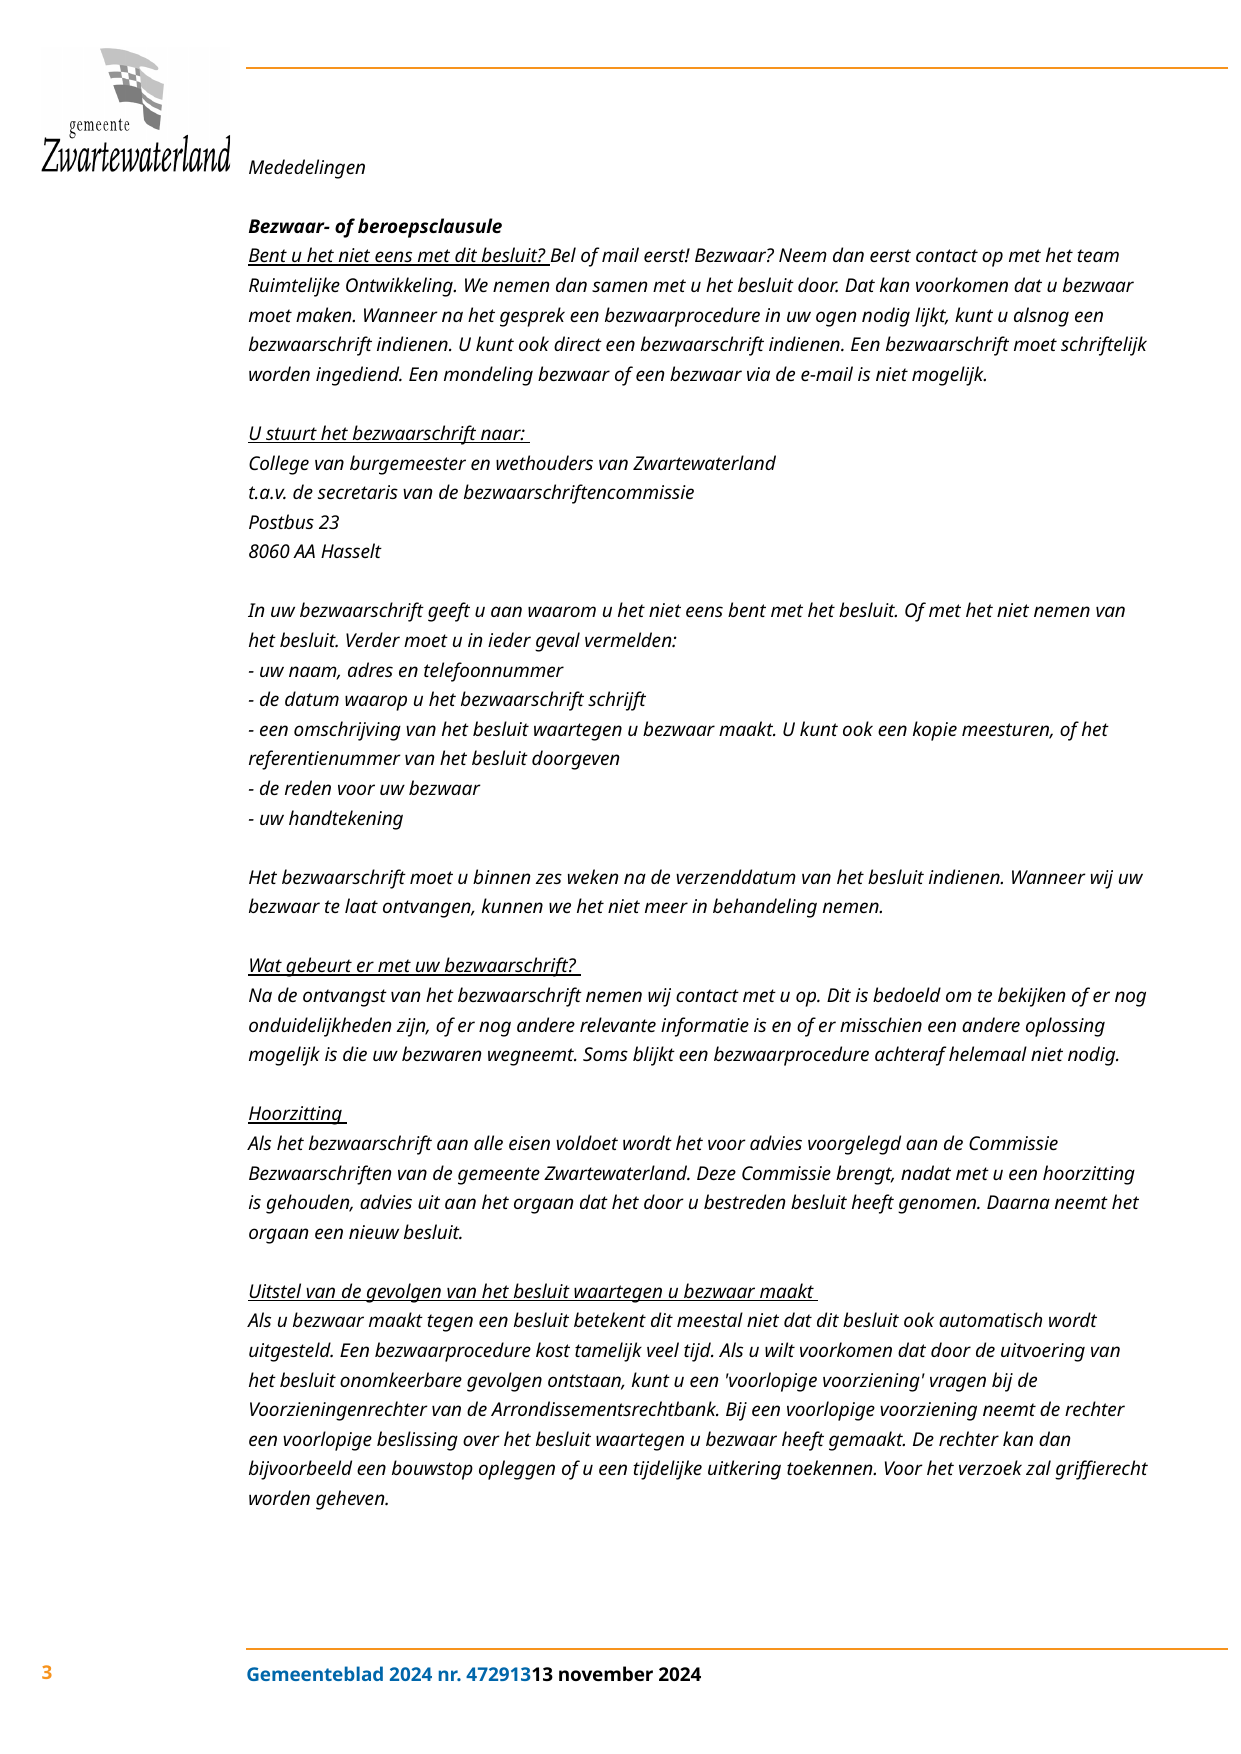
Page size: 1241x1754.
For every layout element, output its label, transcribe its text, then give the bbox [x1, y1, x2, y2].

text In uw bezwaarschrift geeft u aan waarom u het niet eens bent met het besluit. Of met het niet nemen van het besluit. Verder moet u in ieder geval vermelden: [248, 598, 1152, 653]
text - uw handtekening [248, 805, 1152, 831]
text - de datum waarop u het bezwaarschrift schrijft [248, 686, 1152, 712]
text Hoorzitting [248, 1101, 1152, 1126]
text College van burgemeester en wethouders van Zwartewaterland [248, 450, 1152, 476]
text - een omschrijving van het besluit waartegen u bezwaar maakt. U kunt ook een kopie meesturen, of het referentienummer van het besluit doorgeven [248, 716, 1152, 771]
text - uw naam, adres en telefoonnummer [248, 657, 1152, 683]
text Na de ontvangst van het bezwaarschrift nemen wij contact met u op. Dit is bedoeld om te bekijken of er nog onduidelijkheden zijn, of er nog andere relevante informatie is en of er misschien een andere oplossing mogelijk is die uw bezwaren wegneemt. Soms blijkt een bezwaarprocedure achteraf helemaal niet nodig. [248, 982, 1152, 1067]
text Postbus 23 [248, 509, 1152, 535]
text Het bezwaarschrift moet u binnen zes weken na de verzenddatum van het besluit indienen. Wanneer wij uw bezwaar te laat ontvangen, kunnen we het niet meer in behandeling nemen. [248, 864, 1152, 919]
text 8060 AA Hasselt [248, 538, 1152, 564]
text t.a.v. de secretaris van de bezwaarschriftencommissie [248, 479, 1152, 505]
text Uitstel van de gevolgen van het besluit waartegen u bezwaar maakt [248, 1278, 1152, 1304]
text - de reden voor uw bezwaar [248, 775, 1152, 801]
text Bent u het niet eens met dit besluit? Bel of mail eerst! Bezwaar? Neem dan eerst contact op met het team Ruimtelijke Ontwikkeling. We nemen dan samen met u het besluit door. Dat kan voorkomen dat u bezwaar moet maken. Wanneer na het gesprek een bezwaarprocedure in uw ogen nodig lijkt, kunt u alsnog een bezwaarschrift indienen. U kunt ook direct een bezwaarschrift indienen. Een bezwaarschrift moet schriftelijk worden ingediend. Een mondeling bezwaar of een bezwaar via de e-mail is niet mogelijk. [248, 243, 1152, 387]
picture [41, 47, 231, 172]
text Als het bezwaarschrift aan alle eisen voldoet wordt het voor advies voorgelegd aan de Commissie Bezwaarschriften van de gemeente Zwartewaterland. Deze Commissie brengt, nadat met u een hoorzitting is gehouden, advies uit aan het orgaan dat het door u bestreden besluit heeft genomen. Daarna neemt het orgaan een nieuw besluit. [248, 1130, 1152, 1245]
text Als u bezwaar maakt tegen een besluit betekent dit meestal niet dat dit besluit ook automatisch wordt uitgesteld. Een bezwaarprocedure kost tamelijk veel tijd. Als u wilt voorkomen dat door de uitvoering van het besluit onomkeerbare gevolgen ontstaan, kunt u een 'voorlopige voorziening' vragen bij de Voorzieningenrechter van de Arrondissementsrechtbank. Bij een voorlopige voorziening neemt de rechter een voorlopige beslissing over het besluit waartegen u bezwaar heeft gemaakt. De rechter kan dan bijvoorbeeld een bouwstop opleggen of u een tijdelijke uitkering toekennen. Voor het verzoek zal griffierecht worden geheven. [248, 1308, 1152, 1511]
text Mededelingen [248, 154, 1152, 180]
text Wat gebeurt er met uw bezwaarschrift? [248, 953, 1152, 978]
text Bezwaar- of beroepsclausule [248, 213, 1152, 239]
text U stuurt het bezwaarschrift naar: [248, 420, 1152, 446]
